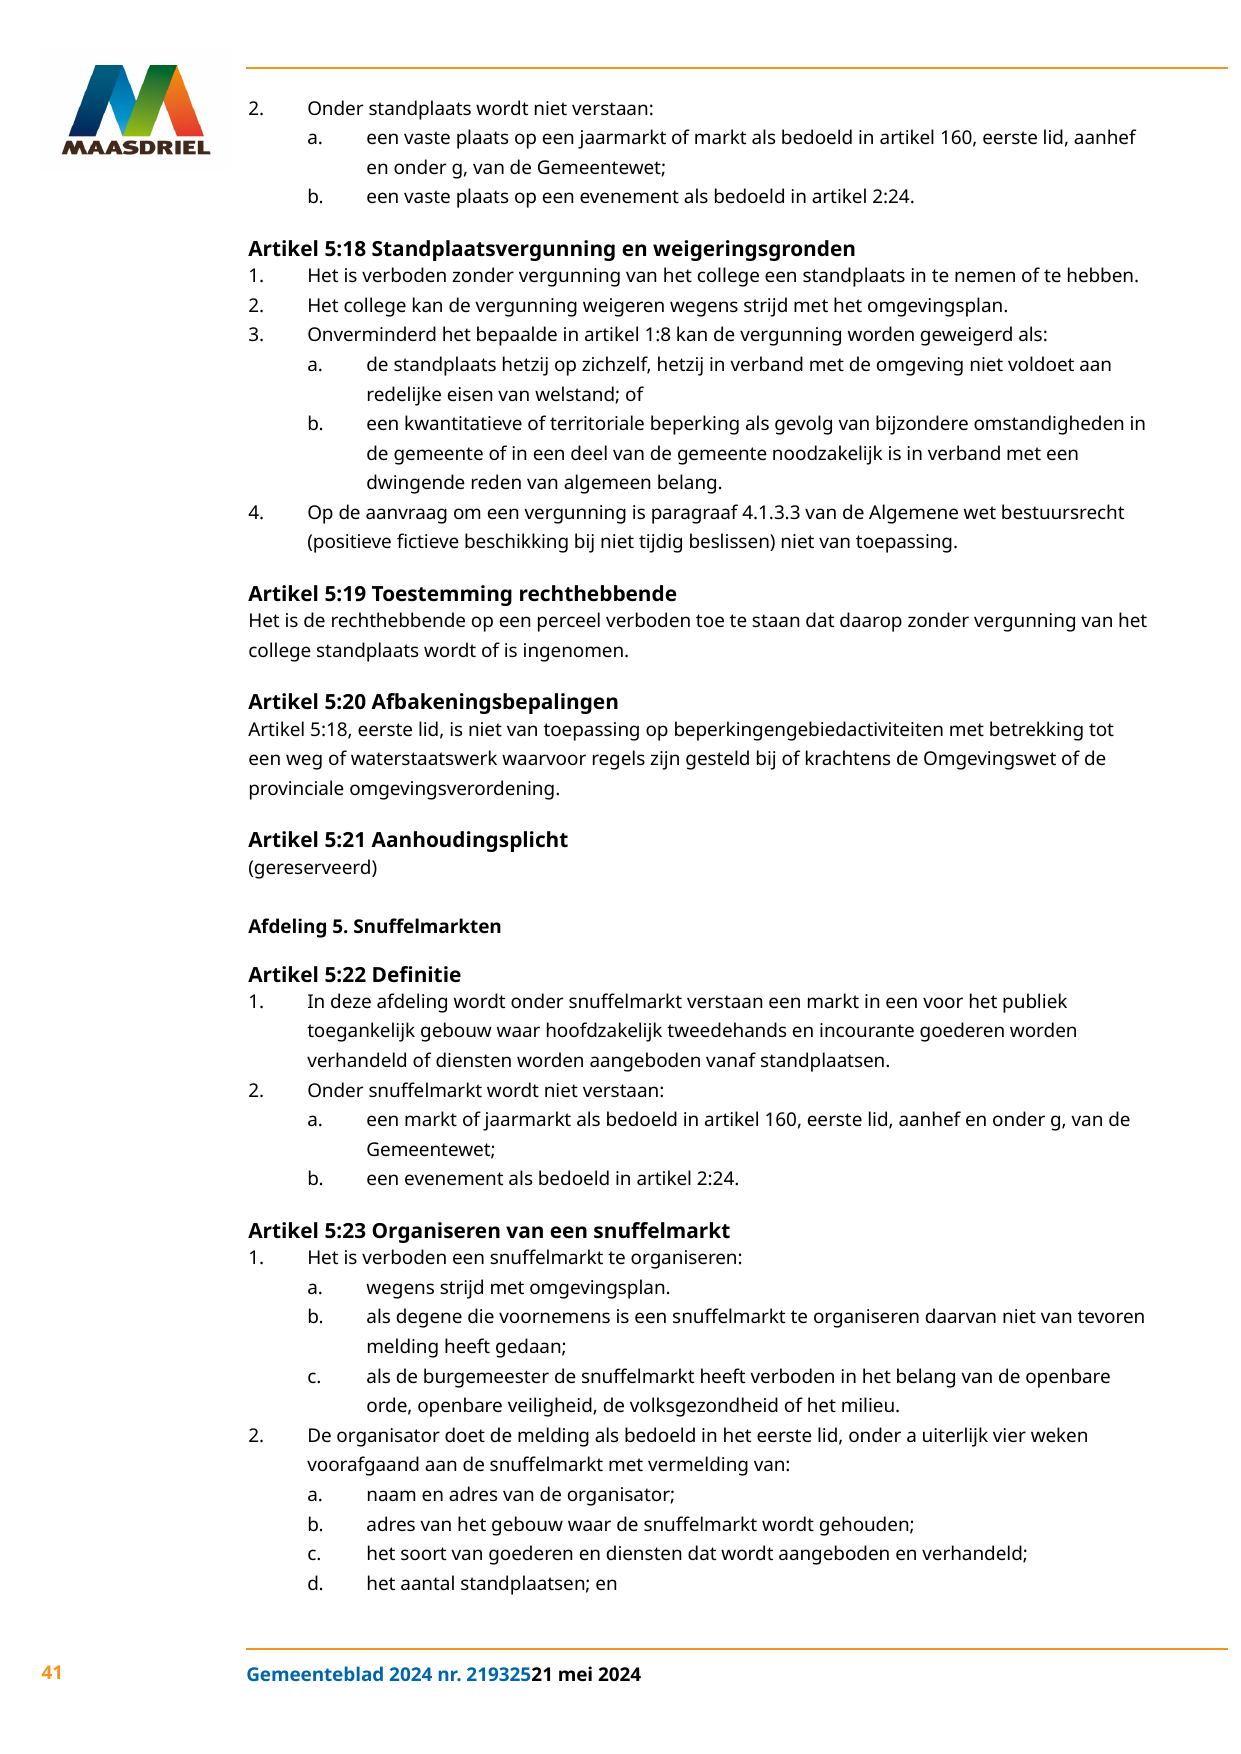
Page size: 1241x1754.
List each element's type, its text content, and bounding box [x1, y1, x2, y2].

list Onder snuffelmarkt wordt niet verstaan: [248, 1077, 1152, 1103]
list Het college kan de vergunning weigeren wegens strijd met het omgevingsplan. [248, 292, 1152, 318]
list een markt of jaarmarkt als bedoeld in artikel 160, eerste lid, aanhef en onder g, van de Gemeentewet; [307, 1106, 1152, 1162]
list Het is verboden een snuffelmarkt te organiseren: [248, 1244, 1152, 1270]
list een vaste plaats op een evenement als bedoeld in artikel 2:24. [307, 183, 1152, 209]
list wegens strijd met omgevingsplan. [307, 1274, 1152, 1300]
list een vaste plaats op een jaarmarkt of markt als bedoeld in artikel 160, eerste lid, aanhef en onder g, van de Gemeentewet; [307, 124, 1152, 180]
list Onverminderd het bepaalde in artikel 1:8 kan de vergunning worden geweigerd als: [248, 322, 1152, 347]
text Artikel 5:21 Aanhoudingsplicht [248, 826, 1152, 854]
text Afdeling 5. Snuffelmarkten [248, 913, 1152, 939]
list het aantal standplaatsen; en [307, 1570, 1152, 1596]
list een kwantitatieve of territoriale beperking als gevolg van bijzondere omstandigheden in de gemeente of in een deel van de gemeente noodzakelijk is in verband met een dwingende reden van algemeen belang. [307, 410, 1152, 495]
list adres van het gebouw waar de snuffelmarkt wordt gehouden; [307, 1511, 1152, 1536]
list Het is verboden zonder vergunning van het college een standplaats in te nemen of te hebben. [248, 262, 1152, 288]
list Onder standplaats wordt niet verstaan: [248, 95, 1152, 121]
picture [41, 47, 231, 172]
text Artikel 5:18 Standplaatsvergunning en weigeringsgronden [248, 234, 1152, 262]
list als de burgemeester de snuffelmarkt heeft verboden in het belang van de openbare orde, openbare veiligheid, de volksgezondheid of het milieu. [307, 1363, 1152, 1418]
list Op de aanvraag om een vergunning is paragraaf 4.1.3.3 van de Algemene wet bestuursrecht (positieve fictieve beschikking bij niet tijdig beslissen) niet van toepassing. [248, 499, 1152, 554]
text Artikel 5:20 Afbakeningsbepalingen [248, 687, 1152, 716]
list het soort van goederen en diensten dat wordt aangeboden en verhandeld; [307, 1540, 1152, 1566]
text (gereserveerd) [248, 854, 1152, 880]
text Artikel 5:19 Toestemming rechthebbende [248, 579, 1152, 607]
list De organisator doet de melding als bedoeld in het eerste lid, onder a uiterlijk vier weken voorafgaand aan de snuffelmarkt met vermelding van: [248, 1422, 1152, 1477]
list In deze afdeling wordt onder snuffelmarkt verstaan een markt in een voor het publiek toegankelijk gebouw waar hoofdzakelijk tweedehands en incourante goederen worden verhandeld of diensten worden aangeboden vanaf standplaatsen. [248, 988, 1152, 1073]
text Het is de rechthebbende op een perceel verboden toe te staan dat daarop zonder vergunning van het college standplaats wordt of is ingenomen. [248, 607, 1152, 663]
list de standplaats hetzij op zichzelf, hetzij in verband met de omgeving niet voldoet aan redelijke eisen van welstand; of [307, 351, 1152, 406]
text Artikel 5:18, eerste lid, is niet van toepassing op beperkingengebiedactiviteiten met betrekking tot een weg of waterstaatswerk waarvoor regels zijn gesteld bij of krachtens de Omgevingswet of de provinciale omgevingsverordening. [248, 716, 1152, 801]
text Artikel 5:23 Organiseren van een snuffelmarkt [248, 1216, 1152, 1244]
text Artikel 5:22 Definitie [248, 960, 1152, 988]
list als degene die voornemens is een snuffelmarkt te organiseren daarvan niet van tevoren melding heeft gedaan; [307, 1304, 1152, 1359]
list naam en adres van de organisator; [307, 1481, 1152, 1507]
list een evenement als bedoeld in artikel 2:24. [307, 1166, 1152, 1191]
